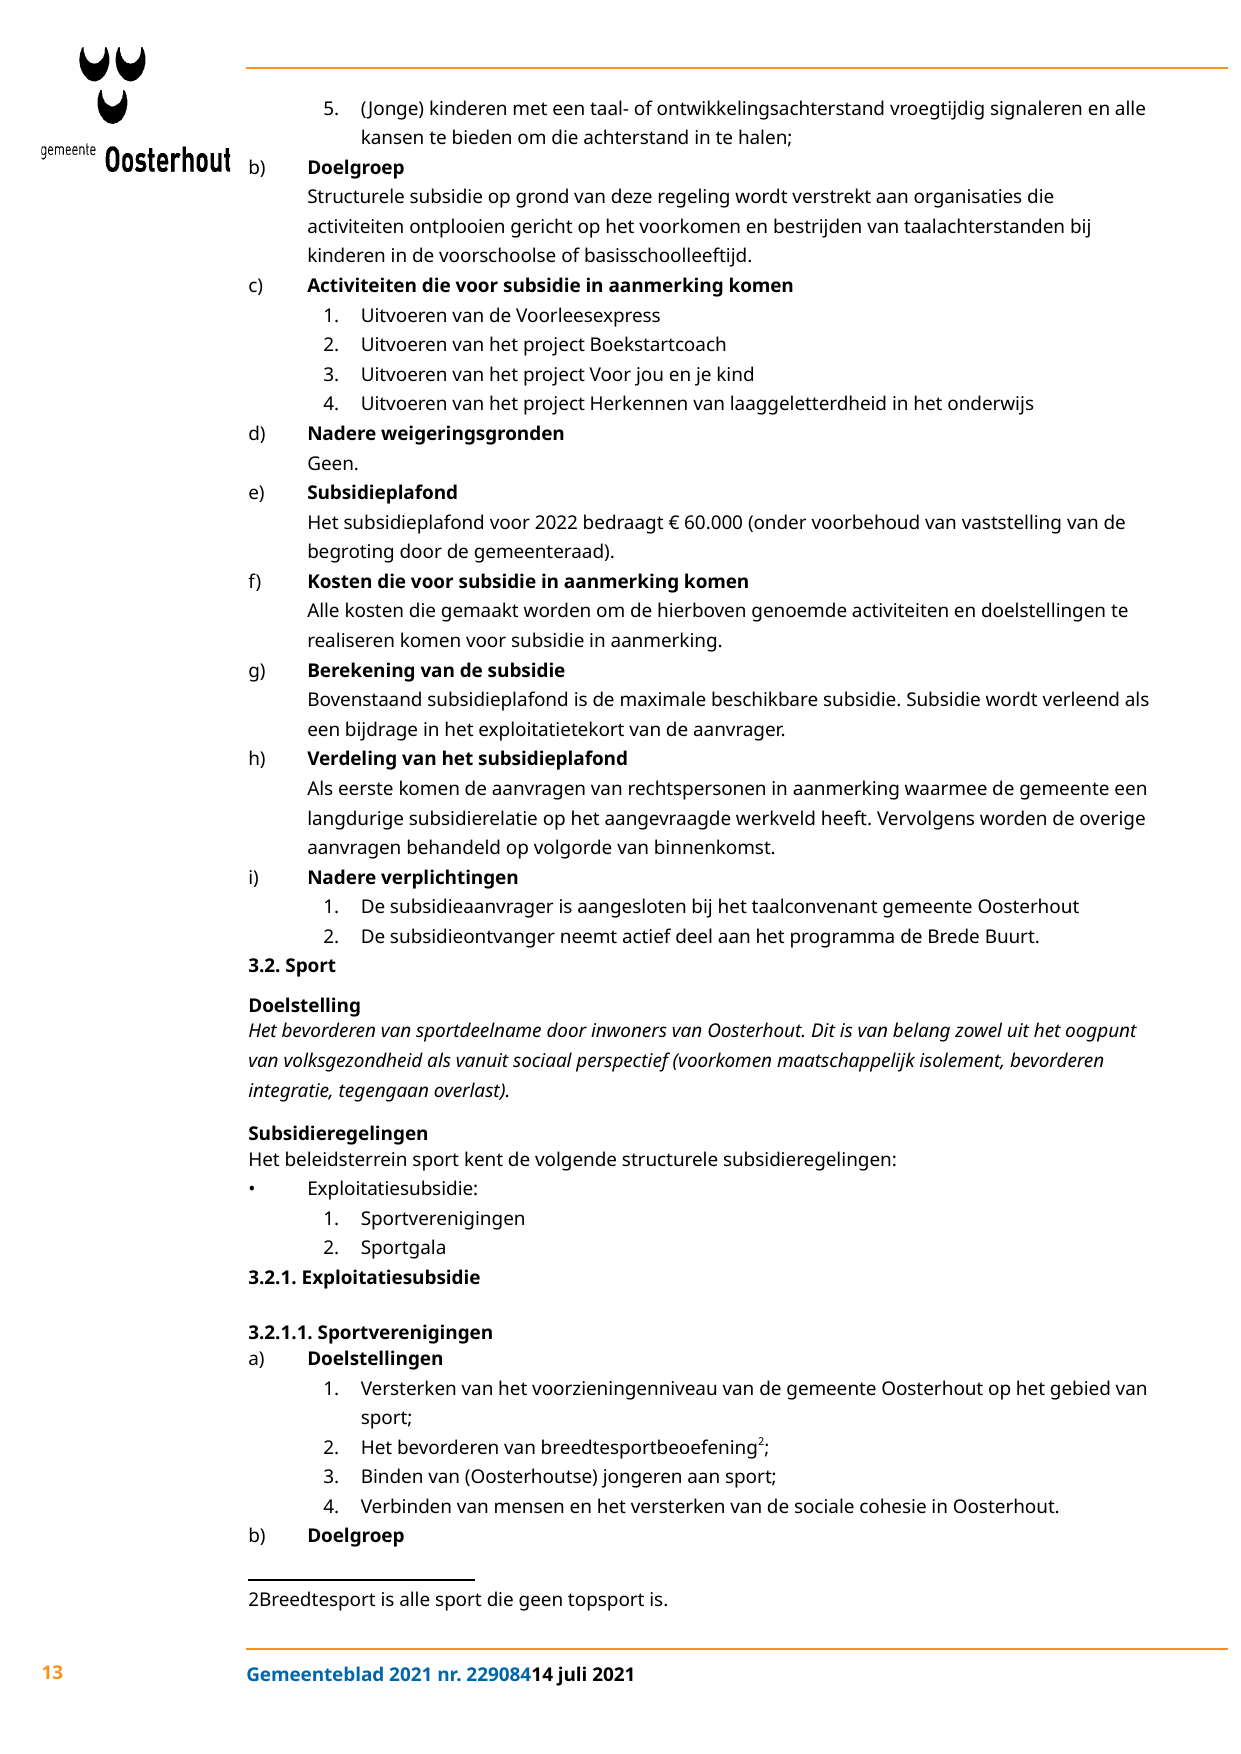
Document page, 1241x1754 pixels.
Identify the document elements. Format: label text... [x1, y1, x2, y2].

list Nadere verplichtingen [248, 864, 1152, 890]
text Het beleidsterrein sport kent de volgende structurele subsidieregelingen: [248, 1146, 1152, 1171]
list Subsidieplafond [248, 479, 1152, 505]
list De subsidieontvanger neemt actief deel aan het programma de Brede Buurt. [323, 923, 1152, 949]
list Nadere weigeringsgronden [248, 420, 1152, 446]
list Versterken van het voorzieningenniveau van de gemeente Oosterhout op het gebied van sport; [323, 1375, 1152, 1430]
list Verdeling van het subsidieplafond [248, 746, 1152, 771]
list Het subsidieplafond voor 2022 bedraagt € 60.000 (onder voorbehoud van vaststelling van de begroting door de gemeenteraad). [248, 509, 1152, 564]
picture [41, 47, 231, 172]
list Breedtesport is alle sport die geen topsport is. [248, 1586, 1152, 1612]
list Sportverenigingen [323, 1205, 1152, 1231]
list (Jonge) kinderen met een taal- of ontwikkelingsachterstand vroegtijdig signaleren en alle kansen te bieden om die achterstand in te halen; [323, 95, 1152, 150]
list Als eerste komen de aanvragen van rechtspersonen in aanmerking waarmee de gemeente een langdurige subsidierelatie op het aangevraagde werkveld heeft. Vervolgens worden de overige aanvragen behandeld op volgorde van binnenkomst. [248, 775, 1152, 860]
list Doelstellingen [248, 1345, 1152, 1371]
list Activiteiten die voor subsidie in aanmerking komen [248, 272, 1152, 298]
list Exploitatiesubsidie: [248, 1175, 1152, 1201]
list Uitvoeren van het project Herkennen van laaggeletterdheid in het onderwijs [323, 391, 1152, 416]
text Doelstelling [248, 992, 1152, 1018]
text 3.2. Sport [248, 953, 1152, 978]
list Doelgroep [248, 1523, 1152, 1548]
list Alle kosten die gemaakt worden om de hierboven genoemde activiteiten en doelstellingen te realiseren komen voor subsidie in aanmerking. [248, 598, 1152, 653]
list Verbinden van mensen en het versterken van de sociale cohesie in Oosterhout. [323, 1493, 1152, 1519]
list Uitvoeren van het project Boekstartcoach [323, 331, 1152, 357]
list Geen. [248, 450, 1152, 476]
text Subsidieregelingen [248, 1120, 1152, 1146]
list De subsidieaanvrager is aangesloten bij het taalconvenant gemeente Oosterhout [323, 893, 1152, 919]
list Structurele subsidie op grond van deze regeling wordt verstrekt aan organisaties die activiteiten ontplooien gericht op het voorkomen en bestrijden van taalachterstanden bij kinderen in de voorschoolse of basisschoolleeftijd. [248, 183, 1152, 268]
list Doelgroep [248, 154, 1152, 180]
text 3.2.1. Exploitatiesubsidie [248, 1264, 1152, 1290]
list Sportgala [323, 1234, 1152, 1260]
list Binden van (Oosterhoutse) jongeren aan sport; [323, 1463, 1152, 1489]
list Uitvoeren van de Voorleesexpress [323, 302, 1152, 328]
list Het bevorderen van breedtesportbeoefening; [323, 1434, 1152, 1459]
list Uitvoeren van het project Voor jou en je kind [323, 361, 1152, 387]
list Bovenstaand subsidieplafond is de maximale beschikbare subsidie. Subsidie wordt verleend als een bijdrage in het exploitatietekort van de aanvrager. [248, 686, 1152, 742]
text Het bevorderen van sportdeelname door inwoners van Oosterhout. Dit is van belang zowel uit het oogpunt van volksgezondheid als vanuit sociaal perspectief (voorkomen maatschappelijk isolement, bevorderen integratie, tegengaan overlast). [248, 1018, 1152, 1103]
list Berekening van de subsidie [248, 657, 1152, 683]
list Kosten die voor subsidie in aanmerking komen [248, 568, 1152, 594]
text 3.2.1.1. Sportverenigingen [248, 1319, 1152, 1345]
